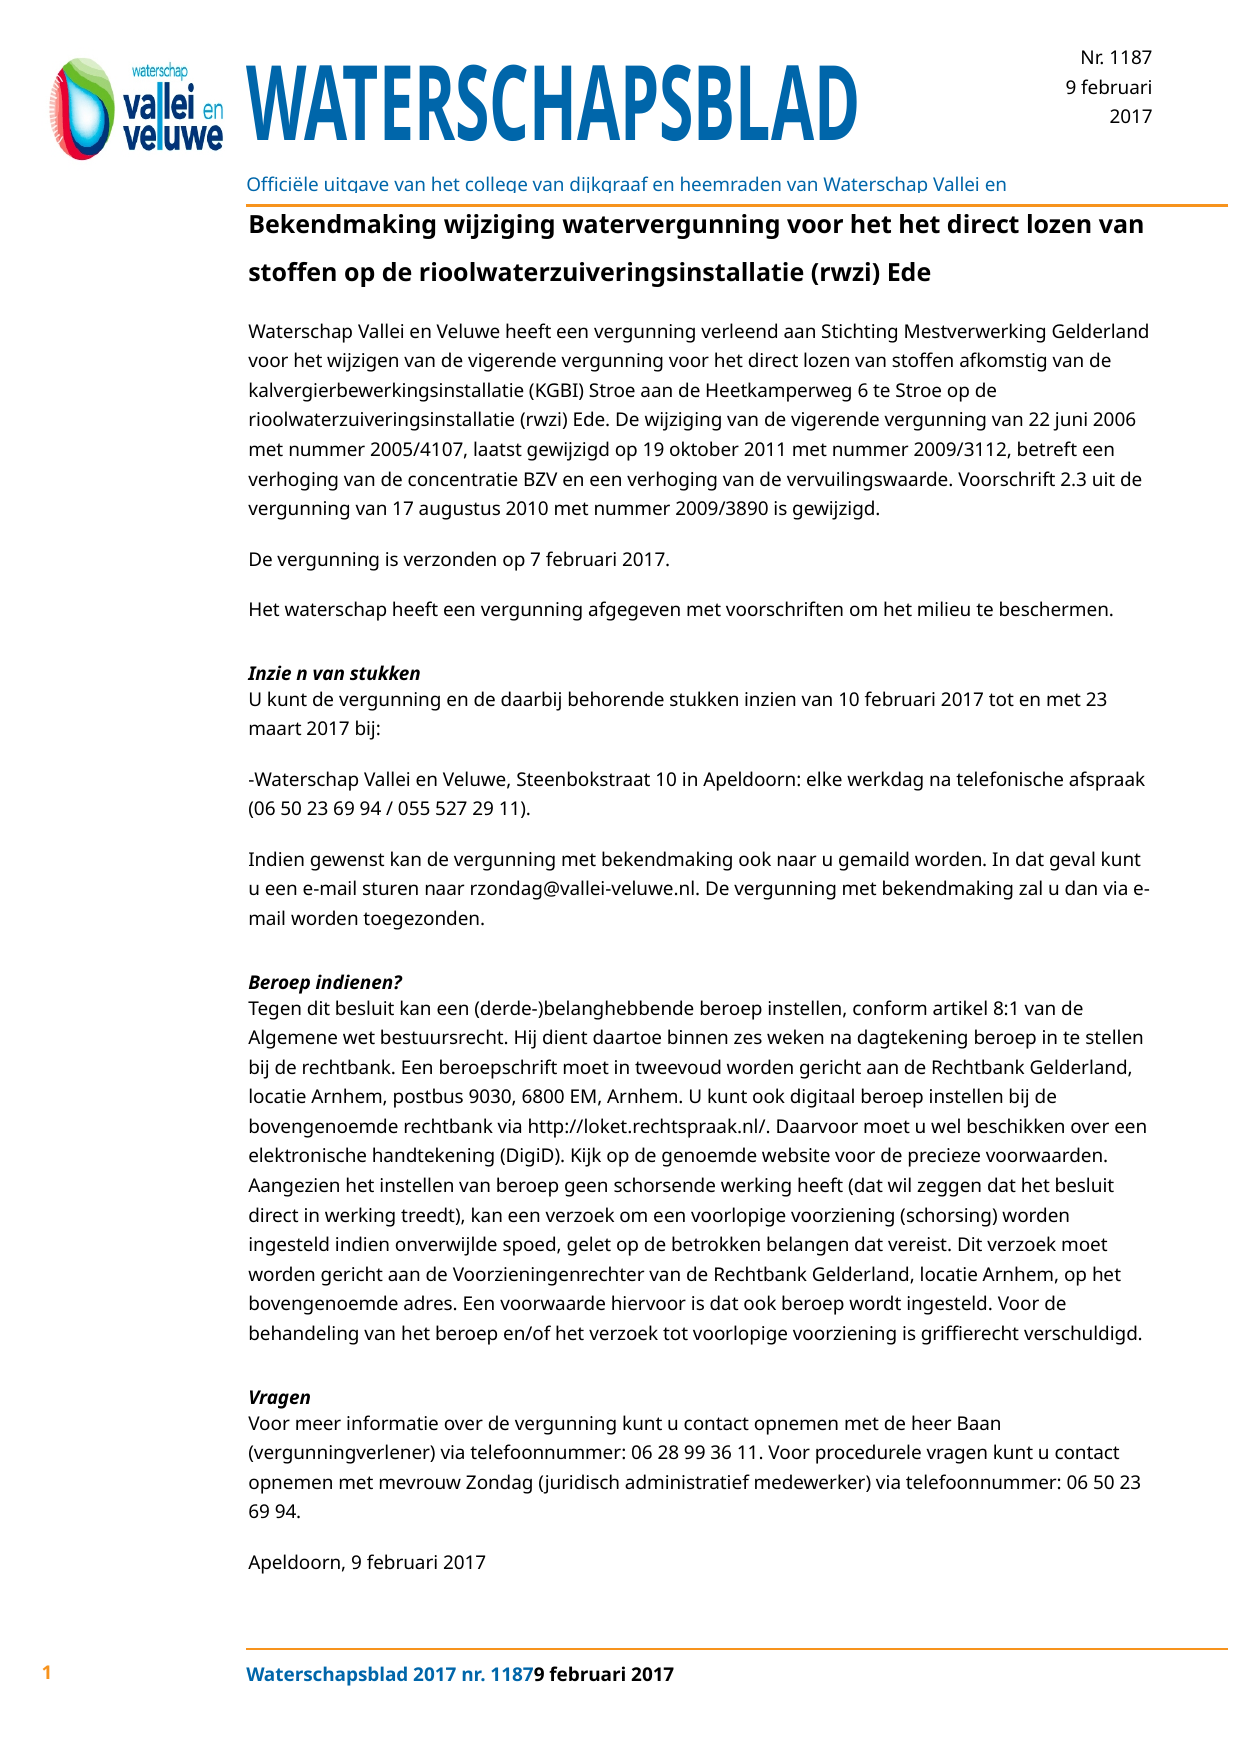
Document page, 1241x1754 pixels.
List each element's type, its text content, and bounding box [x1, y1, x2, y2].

text Het waterschap heeft een vergunning afgegeven met voorschriften om het milieu te beschermen. [248, 596, 1152, 622]
picture [41, 47, 231, 172]
text U kunt de vergunning en de daarbij behorende stukken inzien van 10 februari 2017 tot en met 23 maart 2017 bij: [248, 686, 1152, 741]
text Beroep indienen? [248, 969, 1152, 995]
text Waterschap Vallei en Veluwe heeft een vergunning verleend aan Stichting Mestverwerking Gelderland voor het wijzigen van de vigerende vergunning voor het direct lozen van stoffen afkomstig van de kalvergierbewerkingsinstallatie (KGBI) Stroe aan de Heetkamperweg 6 te Stroe op de rioolwaterzuiveringsinstallatie (rwzi) Ede. De wijziging van de vigerende vergunning van 22 juni 2006 met nummer 2005/4107, laatst gewijzigd op 19 oktober 2011 met nummer 2009/3112, betreft een verhoging van de concentratie BZV en een verhoging van de vervuilingswaarde. Voorschrift 2.3 uit de vergunning van 17 augustus 2010 met nummer 2009/3890 is gewijzigd. [248, 318, 1152, 521]
text Apeldoorn, 9 februari 2017 [248, 1549, 1152, 1575]
text Voor meer informatie over de vergunning kunt u contact opnemen met de heer Baan (vergunningverlener) via telefoonnummer: 06 28 99 36 11. Voor procedurele vragen kunt u contact opnemen met mevrouw Zondag (juridisch administratief medewerker) via telefoonnummer: 06 50 23 69 94. [248, 1410, 1152, 1524]
text Inzie n van stukken [248, 660, 1152, 686]
text Bekendmaking wijziging watervergunning voor het het direct lozen van stoffen op de rioolwaterzuiveringsinstallatie (rwzi) Ede [248, 207, 1152, 288]
text Tegen dit besluit kan een (derde-)belanghebbende beroep instellen, conform artikel 8:1 van de Algemene wet bestuursrecht. Hij dient daartoe binnen zes weken na dagtekening beroep in te stellen bij de rechtbank. Een beroepschrift moet in tweevoud worden gericht aan de Rechtbank Gelderland, locatie Arnhem, postbus 9030, 6800 EM, Arnhem. U kunt ook digitaal beroep instellen bij de bovengenoemde rechtbank via http://loket.rechtspraak.nl/. Daarvoor moet u wel beschikken over een elektronische handtekening (DigiD). Kijk op de genoemde website voor de precieze voorwaarden. Aangezien het instellen van beroep geen schorsende werking heeft (dat wil zeggen dat het besluit direct in werking treedt), kan een verzoek om een voorlopige voorziening (schorsing) worden ingesteld indien onverwijlde spoed, gelet op de betrokken belangen dat vereist. Dit verzoek moet worden gericht aan de Voorzieningenrechter van de Rechtbank Gelderland, locatie Arnhem, op het bovengenoemde adres. Een voorwaarde hiervoor is dat ook beroep wordt ingesteld. Voor de behandeling van het beroep en/of het verzoek tot voorlopige voorziening is griffierecht verschuldigd. [248, 995, 1152, 1346]
text De vergunning is verzonden op 7 februari 2017. [248, 546, 1152, 572]
text -Waterschap Vallei en Veluwe, Steenbokstraat 10 in Apeldoorn: elke werkdag na telefonische afspraak (06 50 23 69 94 / 055 527 29 11). [248, 766, 1152, 821]
text Indien gewenst kan de vergunning met bekendmaking ook naar u gemaild worden. In dat geval kunt u een e-mail sturen naar rzondag@vallei-veluwe.nl. De vergunning met bekendmaking zal u dan via e-mail worden toegezonden. [248, 846, 1152, 931]
text Vragen [248, 1384, 1152, 1410]
